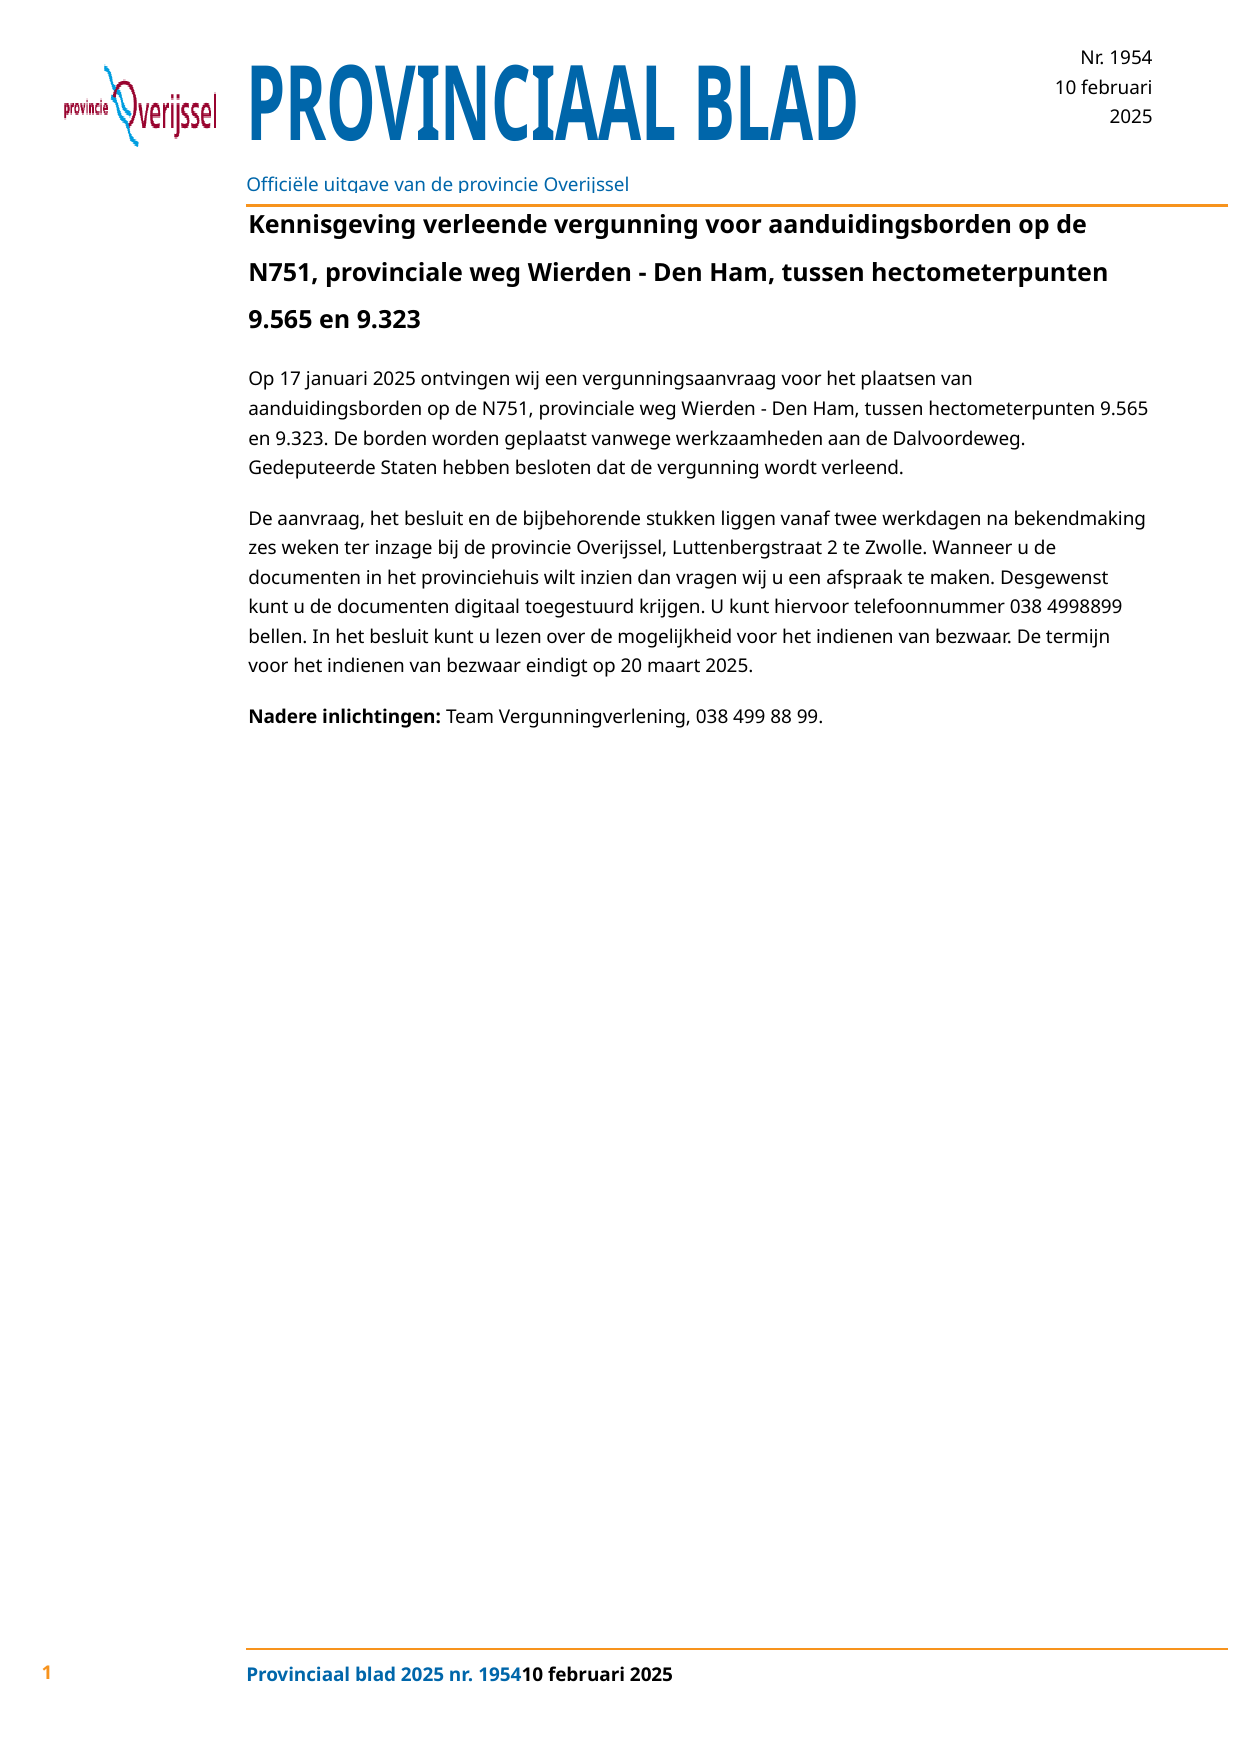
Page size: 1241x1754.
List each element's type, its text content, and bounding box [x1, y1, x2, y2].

text Op 17 januari 2025 ontvingen wij een vergunningsaanvraag voor het plaatsen van aanduidingsborden op de N751, provinciale weg Wierden - Den Ham, tussen hectometerpunten 9.565 en 9.323. De borden worden geplaatst vanwege werkzaamheden aan de Dalvoordeweg. Gedeputeerde Staten hebben besloten dat de vergunning wordt verleend. [248, 366, 1152, 480]
text Kennisgeving verleende vergunning voor aanduidingsborden op de N751, provinciale weg Wierden - Den Ham, tussen hectometerpunten 9.565 en 9.323 [248, 207, 1152, 336]
text Nadere inlichtingen: Team Vergunningverlening, 038 499 88 99. [248, 703, 1152, 729]
text De aanvraag, het besluit en de bijbehorende stukken liggen vanaf twee werkdagen na bekendmaking zes weken ter inzage bij de provincie Overijssel, Luttenbergstraat 2 te Zwolle. Wanneer u de documenten in het provinciehuis wilt inzien dan vragen wij u een afspraak te maken. Desgewenst kunt u de documenten digitaal toegestuurd krijgen. U kunt hiervoor telefoonnummer 038 4998899 bellen. In het besluit kunt u lezen over de mogelijkheid voor het indienen van bezwaar. De termijn voor het indienen van bezwaar eindigt op 20 maart 2025. [248, 505, 1152, 678]
picture [41, 47, 231, 172]
